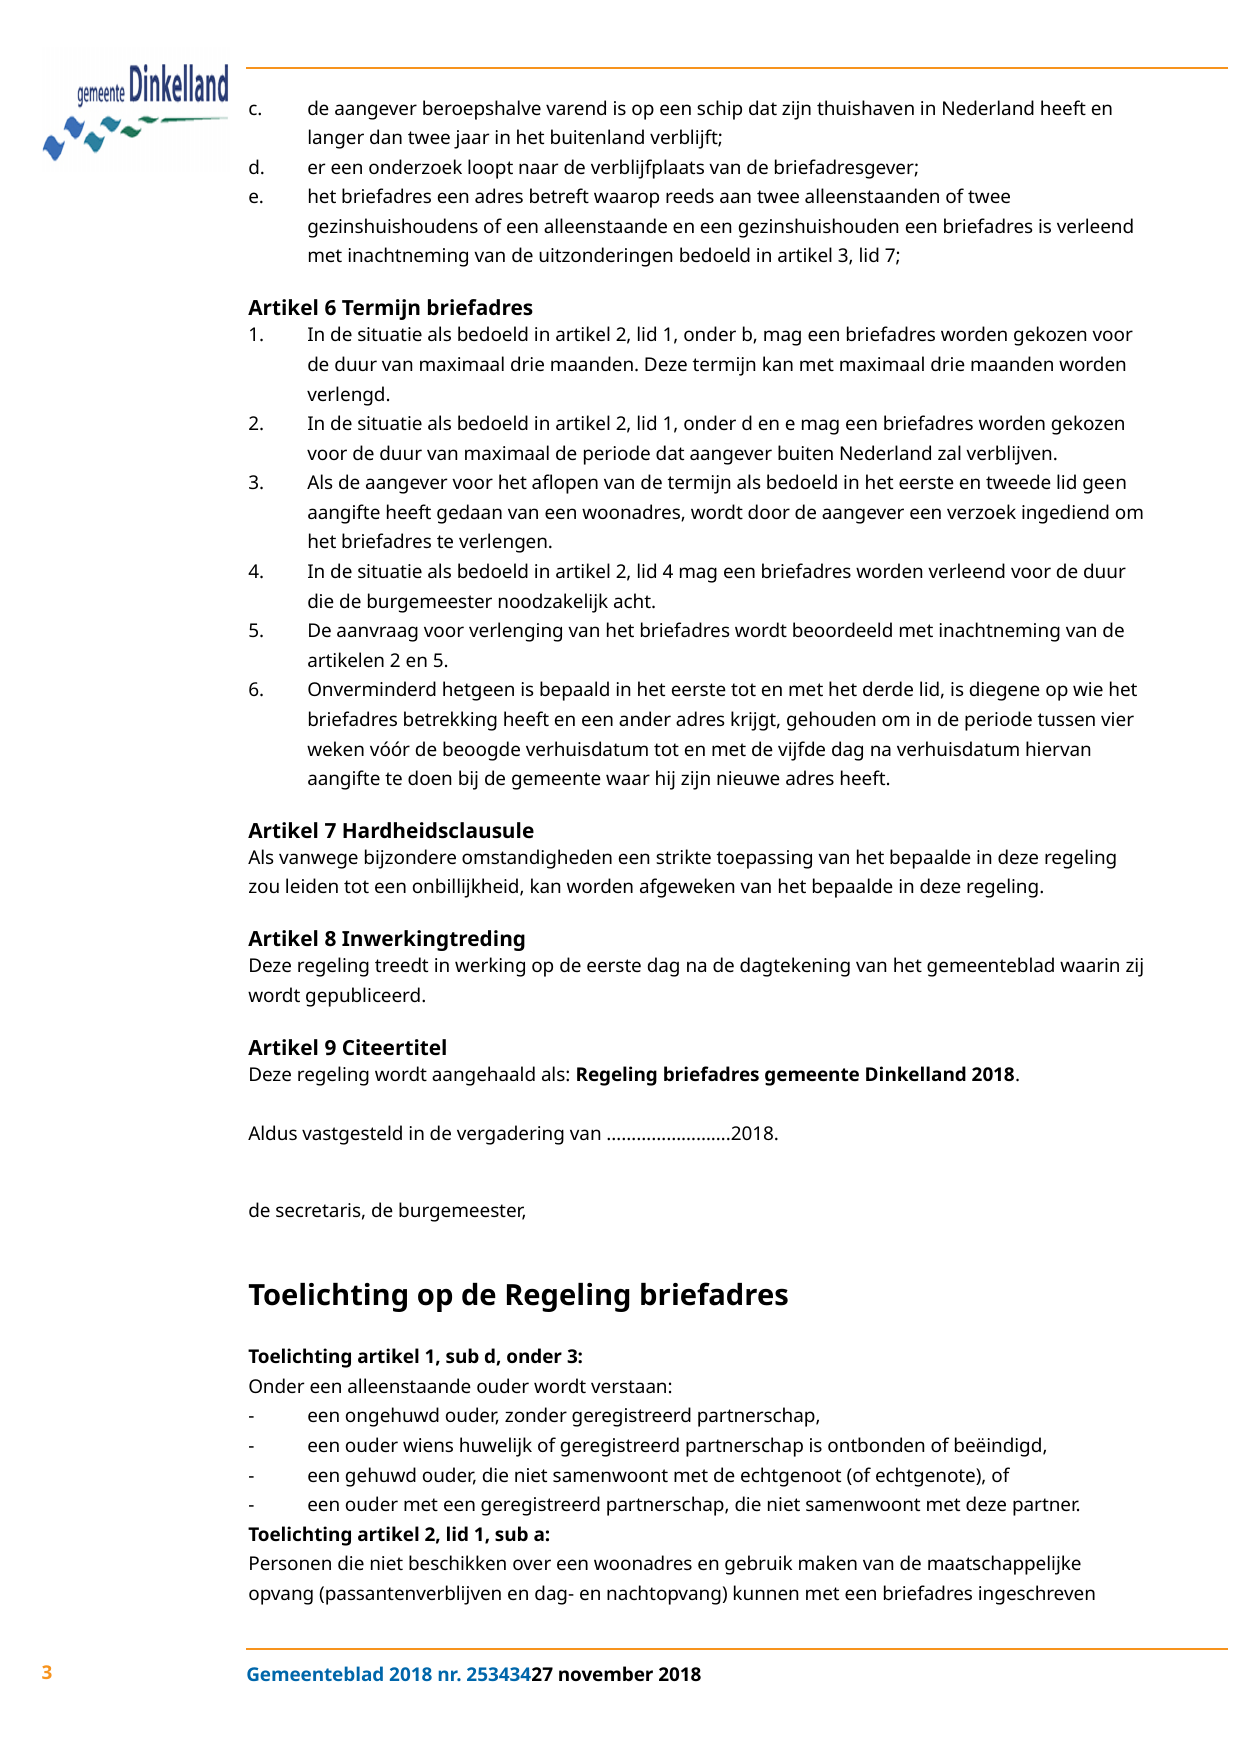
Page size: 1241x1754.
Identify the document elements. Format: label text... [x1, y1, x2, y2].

text Aldus vastgesteld in de vergadering van …………………….2018. [248, 1120, 1152, 1146]
text Artikel 7 Hardheidsclausule [248, 816, 1152, 844]
list een ongehuwd ouder, zonder geregistreerd partnerschap, [248, 1403, 1152, 1428]
list De aanvraag voor verlenging van het briefadres wordt beoordeeld met inachtneming van de artikelen 2 en 5. [248, 617, 1152, 673]
text Als vanwege bijzondere omstandigheden een strikte toepassing van het bepaalde in deze regeling zou leiden tot een onbillijkheid, kan worden afgeweken van het bepaalde in deze regeling. [248, 844, 1152, 899]
list een ouder wiens huwelijk of geregistreerd partnerschap is ontbonden of beëindigd, [248, 1432, 1152, 1458]
list een ouder met een geregistreerd partnerschap, die niet samenwoont met deze partner. [248, 1491, 1152, 1517]
list In de situatie als bedoeld in artikel 2, lid 4 mag een briefadres worden verleend voor de duur die de burgemeester noodzakelijk acht. [248, 558, 1152, 613]
list In de situatie als bedoeld in artikel 2, lid 1, onder d en e mag een briefadres worden gekozen voor de duur van maximaal de periode dat aangever buiten Nederland zal verblijven. [248, 410, 1152, 466]
text Artikel 8 Inwerkingtreding [248, 924, 1152, 953]
text Artikel 9 Citeertitel [248, 1033, 1152, 1061]
list het briefadres een adres betreft waarop reeds aan twee alleenstaanden of twee gezinshuishoudens of een alleenstaande en een gezinshuishouden een briefadres is verleend met inachtneming van de uitzonderingen bedoeld in artikel 3, lid 7; [248, 183, 1152, 268]
text Onder een alleenstaande ouder wordt verstaan: [248, 1373, 1152, 1399]
list Als de aangever voor het aflopen van de termijn als bedoeld in het eerste en tweede lid geen aangifte heeft gedaan van een woonadres, wordt door de aangever een verzoek ingediend om het briefadres te verlengen. [248, 469, 1152, 554]
text Deze regeling treedt in werking op de eerste dag na de dagtekening van het gemeenteblad waarin zij wordt gepubliceerd. [248, 953, 1152, 1008]
text Personen die niet beschikken over een woonadres en gebruik maken van de maatschappelijke opvang (passantenverblijven en dag- en nachtopvang) kunnen met een briefadres ingeschreven [248, 1551, 1152, 1606]
text de secretaris, de burgemeester, [248, 1197, 1152, 1223]
text Toelichting artikel 1, sub d, onder 3: [248, 1343, 1152, 1369]
list er een onderzoek loopt naar de verblijfplaats van de briefadresgever; [248, 154, 1152, 180]
text Artikel 6 Termijn briefadres [248, 293, 1152, 322]
list Onverminderd hetgeen is bepaald in het eerste tot en met het derde lid, is diegene op wie het briefadres betrekking heeft en een ander adres krijgt, gehouden om in de periode tussen vier weken vóór de beoogde verhuisdatum tot en met de vijfde dag na verhuisdatum hiervan aangifte te doen bij de gemeente waar hij zijn nieuwe adres heeft. [248, 677, 1152, 791]
list een gehuwd ouder, die niet samenwoont met de echtgenoot (of echtgenote), of [248, 1462, 1152, 1487]
list de aangever beroepshalve varend is op een schip dat zijn thuishaven in Nederland heeft en langer dan twee jaar in het buitenland verblijft; [248, 95, 1152, 150]
text Deze regeling wordt aangehaald als: Regeling briefadres gemeente Dinkelland 2018. [248, 1061, 1152, 1087]
text Toelichting op de Regeling briefadres [248, 1274, 1152, 1314]
list In de situatie als bedoeld in artikel 2, lid 1, onder b, mag een briefadres worden gekozen voor de duur van maximaal drie maanden. Deze termijn kan met maximaal drie maanden worden verlengd. [248, 322, 1152, 406]
picture [41, 47, 231, 172]
text Toelichting artikel 2, lid 1, sub a: [248, 1521, 1152, 1547]
